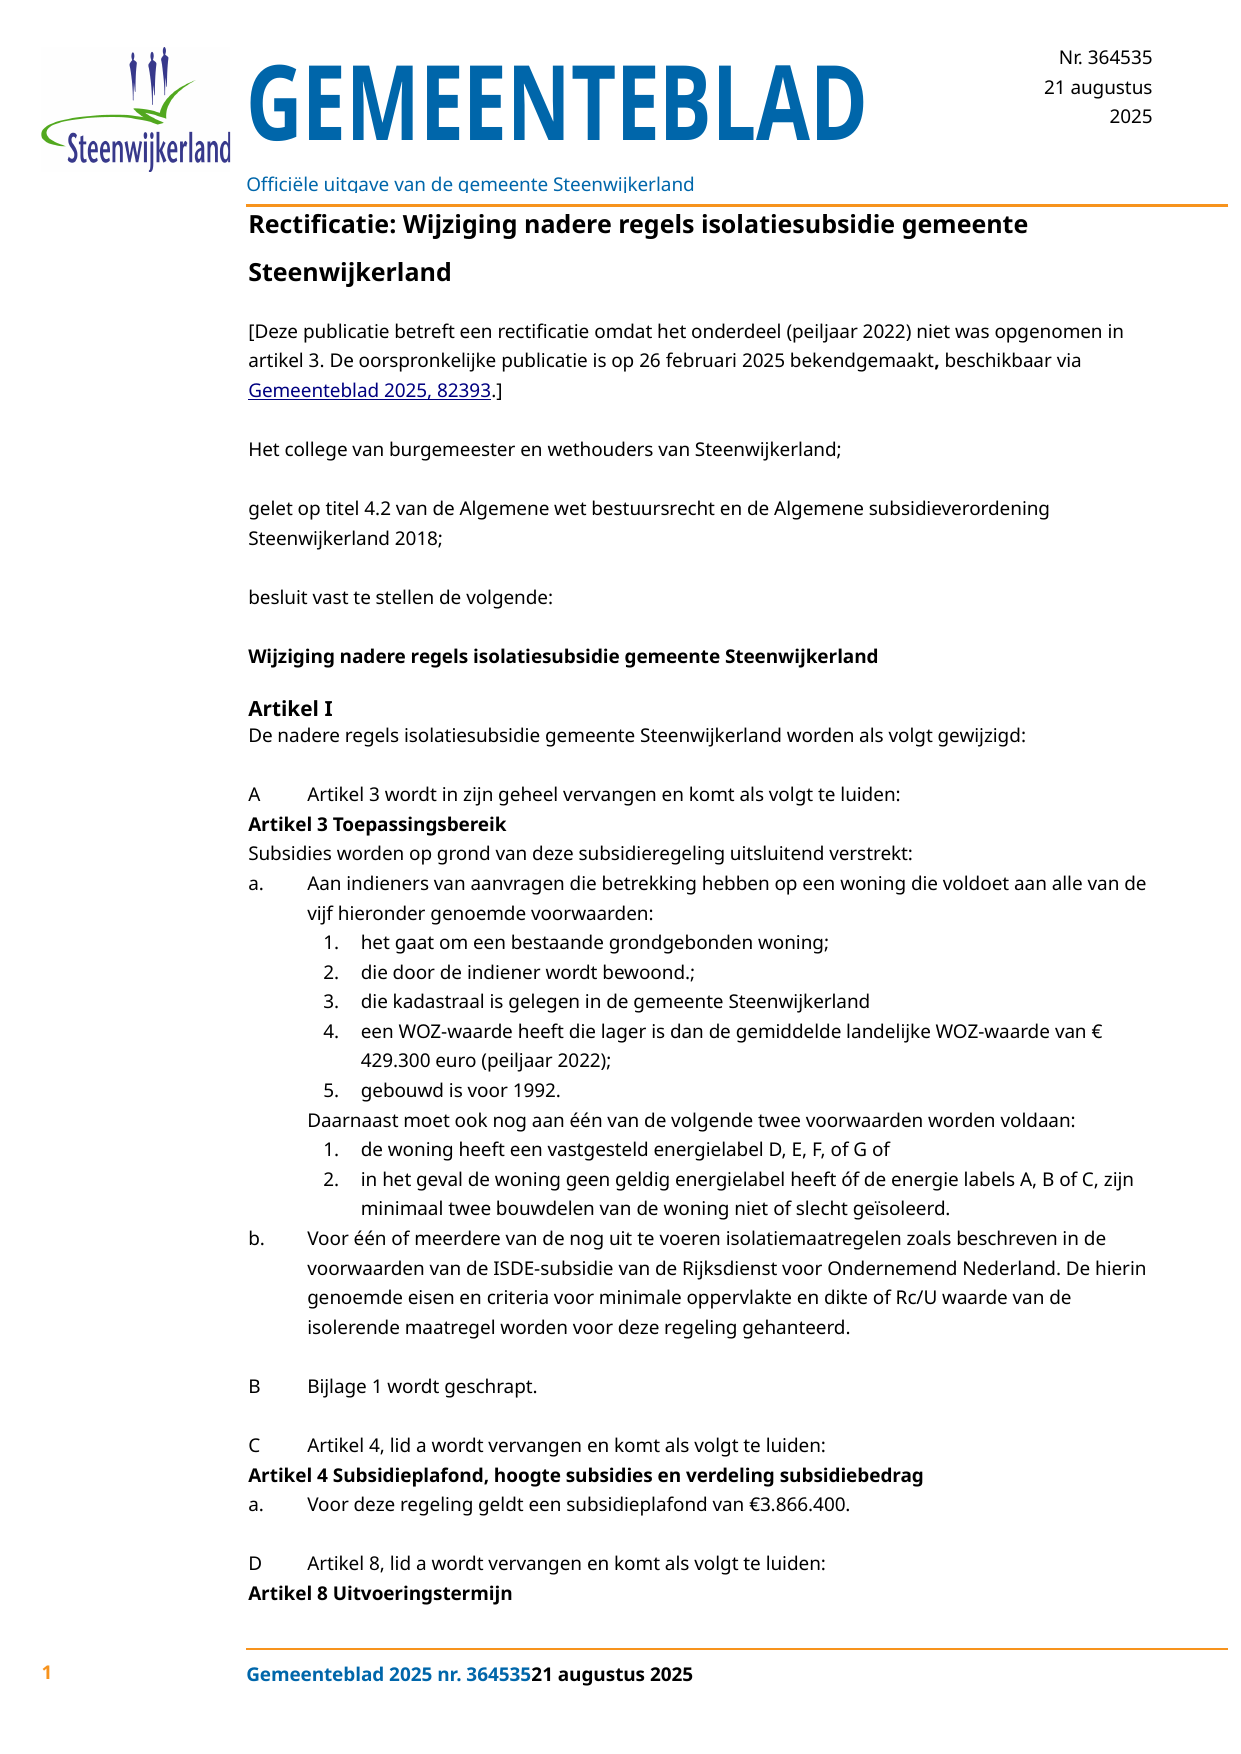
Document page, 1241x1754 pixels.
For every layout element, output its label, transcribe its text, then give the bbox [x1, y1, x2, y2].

list Artikel 8, lid a wordt vervangen en komt als volgt te luiden: [248, 1551, 1152, 1576]
list Artikel 3 wordt in zijn geheel vervangen en komt als volgt te luiden: [248, 781, 1152, 807]
picture [41, 47, 231, 172]
text Artikel 4 Subsidieplafond, hoogte subsidies en verdeling subsidiebedrag [248, 1462, 1152, 1487]
list het gaat om een bestaande grondgebonden woning; [323, 929, 1152, 955]
text Artikel 3 Toepassingsbereik [248, 811, 1152, 837]
text Het college van burgemeester en wethouders van Steenwijkerland; [248, 436, 1152, 462]
text besluit vast te stellen de volgende: [248, 584, 1152, 610]
text Rectificatie: Wijziging nadere regels isolatiesubsidie gemeente Steenwijkerland [248, 207, 1152, 288]
text gelet op titel 4.2 van de Algemene wet bestuursrecht en de Algemene subsidieverordening Steenwijkerland 2018; [248, 495, 1152, 551]
text Subsidies worden op grond van deze subsidieregeling uitsluitend verstrekt: [248, 841, 1152, 866]
list Voor één of meerdere van de nog uit te voeren isolatiemaatregelen zoals beschreven in de voorwaarden van de ISDE-subsidie van de Rijksdienst voor Ondernemend Nederland. De hierin genoemde eisen en criteria voor minimale oppervlakte en dikte of Rc/U waarde van de isolerende maatregel worden voor deze regeling gehanteerd. [248, 1225, 1152, 1339]
list de woning heeft een vastgesteld energielabel D, E, F, of G of [323, 1136, 1152, 1162]
text [Deze publicatie betreft een rectificatie omdat het onderdeel (peiljaar 2022) niet was opgenomen in artikel 3. De oorspronkelijke publicatie is op 26 februari 2025 bekendgemaakt, beschikbaar via Gemeenteblad 2025, 82393.] [248, 318, 1152, 403]
text Artikel 8 Uitvoeringstermijn [248, 1580, 1152, 1606]
list Aan indieners van aanvragen die betrekking hebben op een woning die voldoet aan alle van de vijf hieronder genoemde voorwaarden: [248, 870, 1152, 925]
text Wijziging nadere regels isolatiesubsidie gemeente Steenwijkerland [248, 643, 1152, 669]
text Artikel I [248, 694, 1152, 722]
list Daarnaast moet ook nog aan één van de volgende twee voorwaarden worden voldaan: [248, 1107, 1152, 1132]
list in het geval de woning geen geldig energielabel heeft óf de energie labels A, B of C, zijn minimaal twee bouwdelen van de woning niet of slecht geïsoleerd. [323, 1166, 1152, 1221]
list Voor deze regeling geldt een subsidieplafond van €3.866.400. [248, 1491, 1152, 1517]
list een WOZ-waarde heeft die lager is dan de gemiddelde landelijke WOZ-waarde van € 429.300 euro (peiljaar 2022); [323, 1018, 1152, 1073]
list die door de indiener wordt bewoond.; [323, 959, 1152, 984]
list die kadastraal is gelegen in de gemeente Steenwijkerland [323, 988, 1152, 1014]
text De nadere regels isolatiesubsidie gemeente Steenwijkerland worden als volgt gewijzigd: [248, 722, 1152, 748]
list Artikel 4, lid a wordt vervangen en komt als volgt te luiden: [248, 1432, 1152, 1458]
list Bijlage 1 wordt geschrapt. [248, 1373, 1152, 1399]
list gebouwd is voor 1992. [323, 1077, 1152, 1103]
